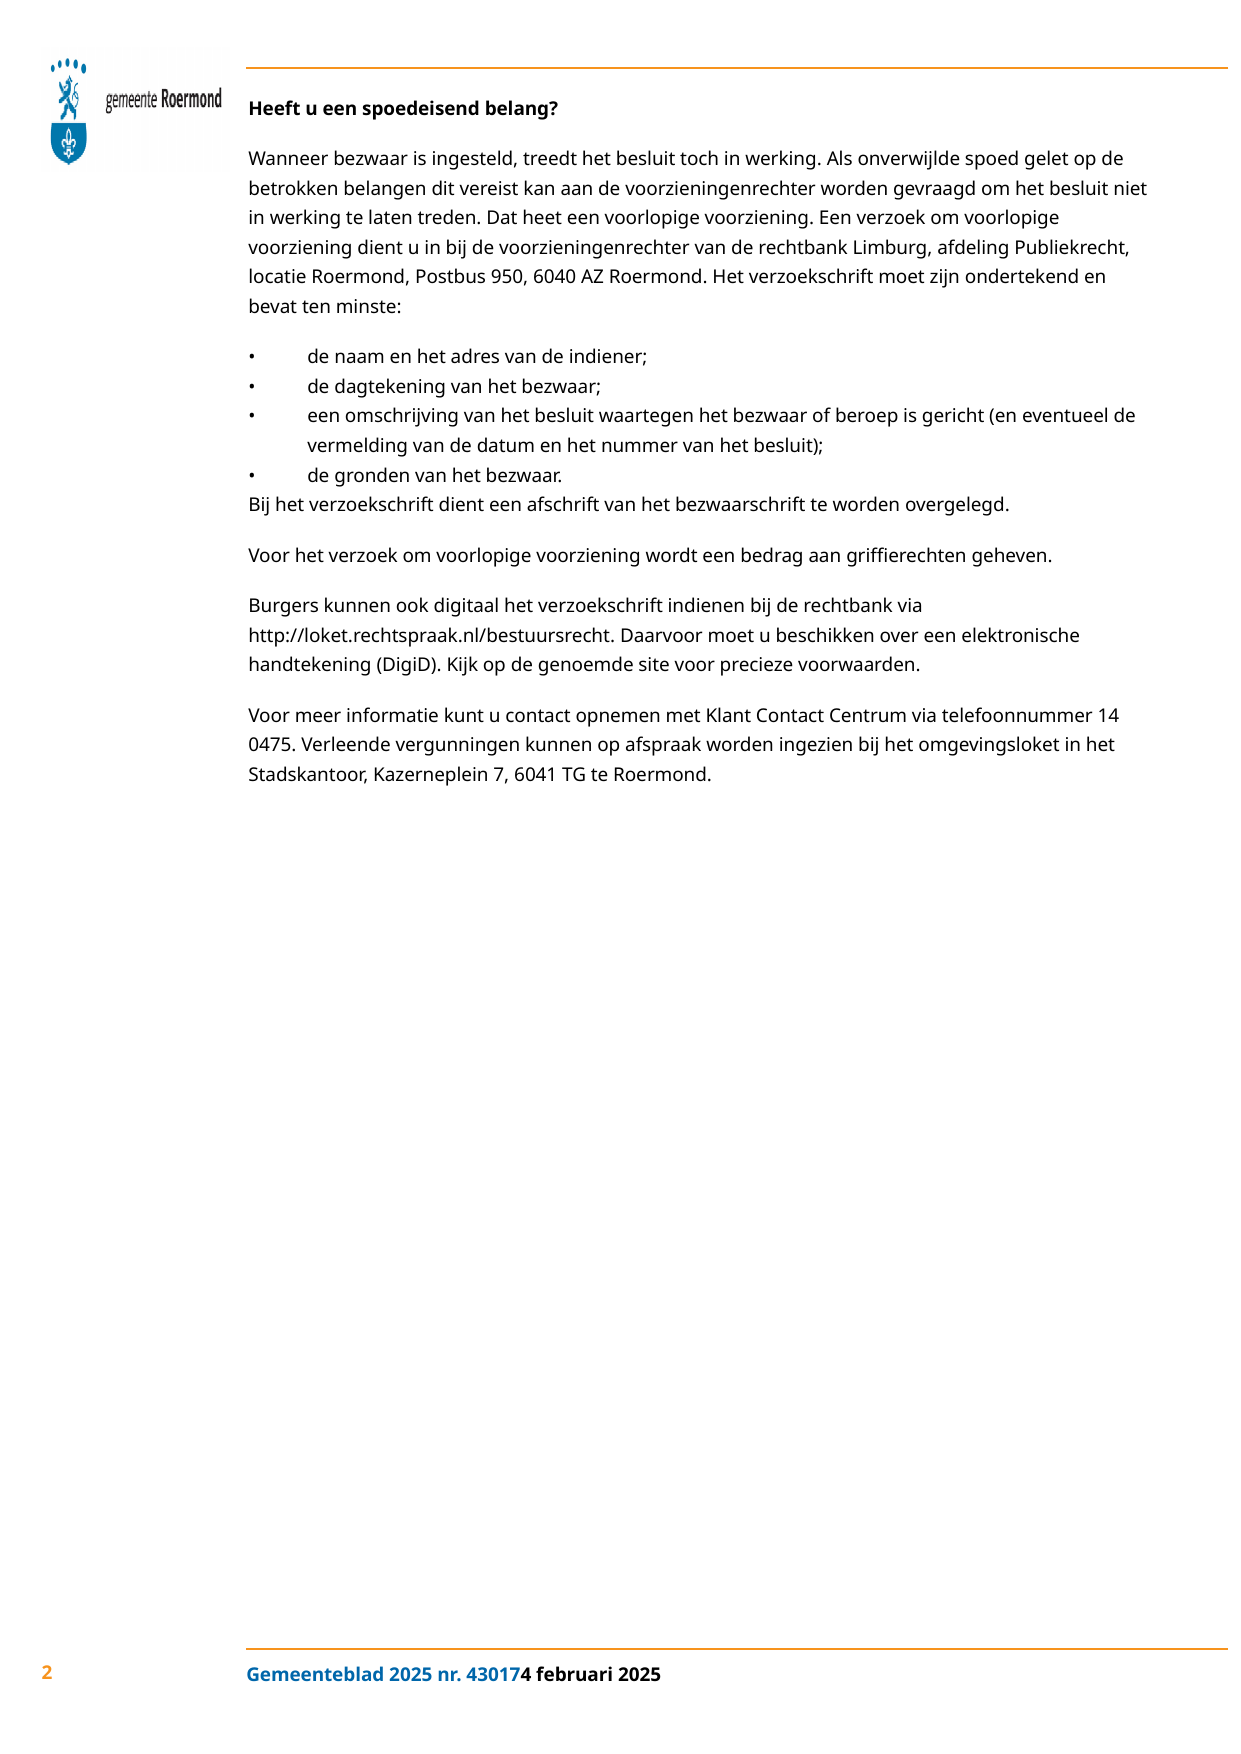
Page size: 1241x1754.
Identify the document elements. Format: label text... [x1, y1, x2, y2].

list een omschrijving van het besluit waartegen het bezwaar of beroep is gericht (en eventueel de vermelding van de datum en het nummer van het besluit); [248, 403, 1152, 458]
text Wanneer bezwaar is ingesteld, treedt het besluit toch in werking. Als onverwijlde spoed gelet op de betrokken belangen dit vereist kan aan de voorzieningenrechter worden gevraagd om het besluit niet in werking te laten treden. Dat heet een voorlopige voorziening. Een verzoek om voorlopige voorziening dient u in bij de voorzieningenrechter van de rechtbank Limburg, afdeling Publiekrecht, locatie Roermond, Postbus 950, 6040 AZ Roermond. Het verzoekschrift moet zijn ondertekend en bevat ten minste: [248, 145, 1152, 319]
text Heeft u een spoedeisend belang? [248, 95, 1152, 121]
text Voor het verzoek om voorlopige voorziening wordt een bedrag aan griffierechten geheven. [248, 542, 1152, 568]
text Burgers kunnen ook digitaal het verzoekschrift indienen bij de rechtbank via http://loket.rechtspraak.nl/bestuursrecht. Daarvoor moet u beschikken over een elektronische handtekening (DigiD). Kijk op de genoemde site voor precieze voorwaarden. [248, 592, 1152, 677]
list de dagtekening van het bezwaar; [248, 373, 1152, 399]
text Bij het verzoekschrift dient een afschrift van het bezwaarschrift te worden overgelegd. [248, 491, 1152, 517]
text Voor meer informatie kunt u contact opnemen met Klant Contact Centrum via telefoonnummer 14 0475. Verleende vergunningen kunnen op afspraak worden ingezien bij het omgevingsloket in het Stadskantoor, Kazerneplein 7, 6041 TG te Roermond. [248, 702, 1152, 787]
list de gronden van het bezwaar. [248, 462, 1152, 488]
list de naam en het adres van de indiener; [248, 343, 1152, 369]
picture [41, 47, 231, 172]
